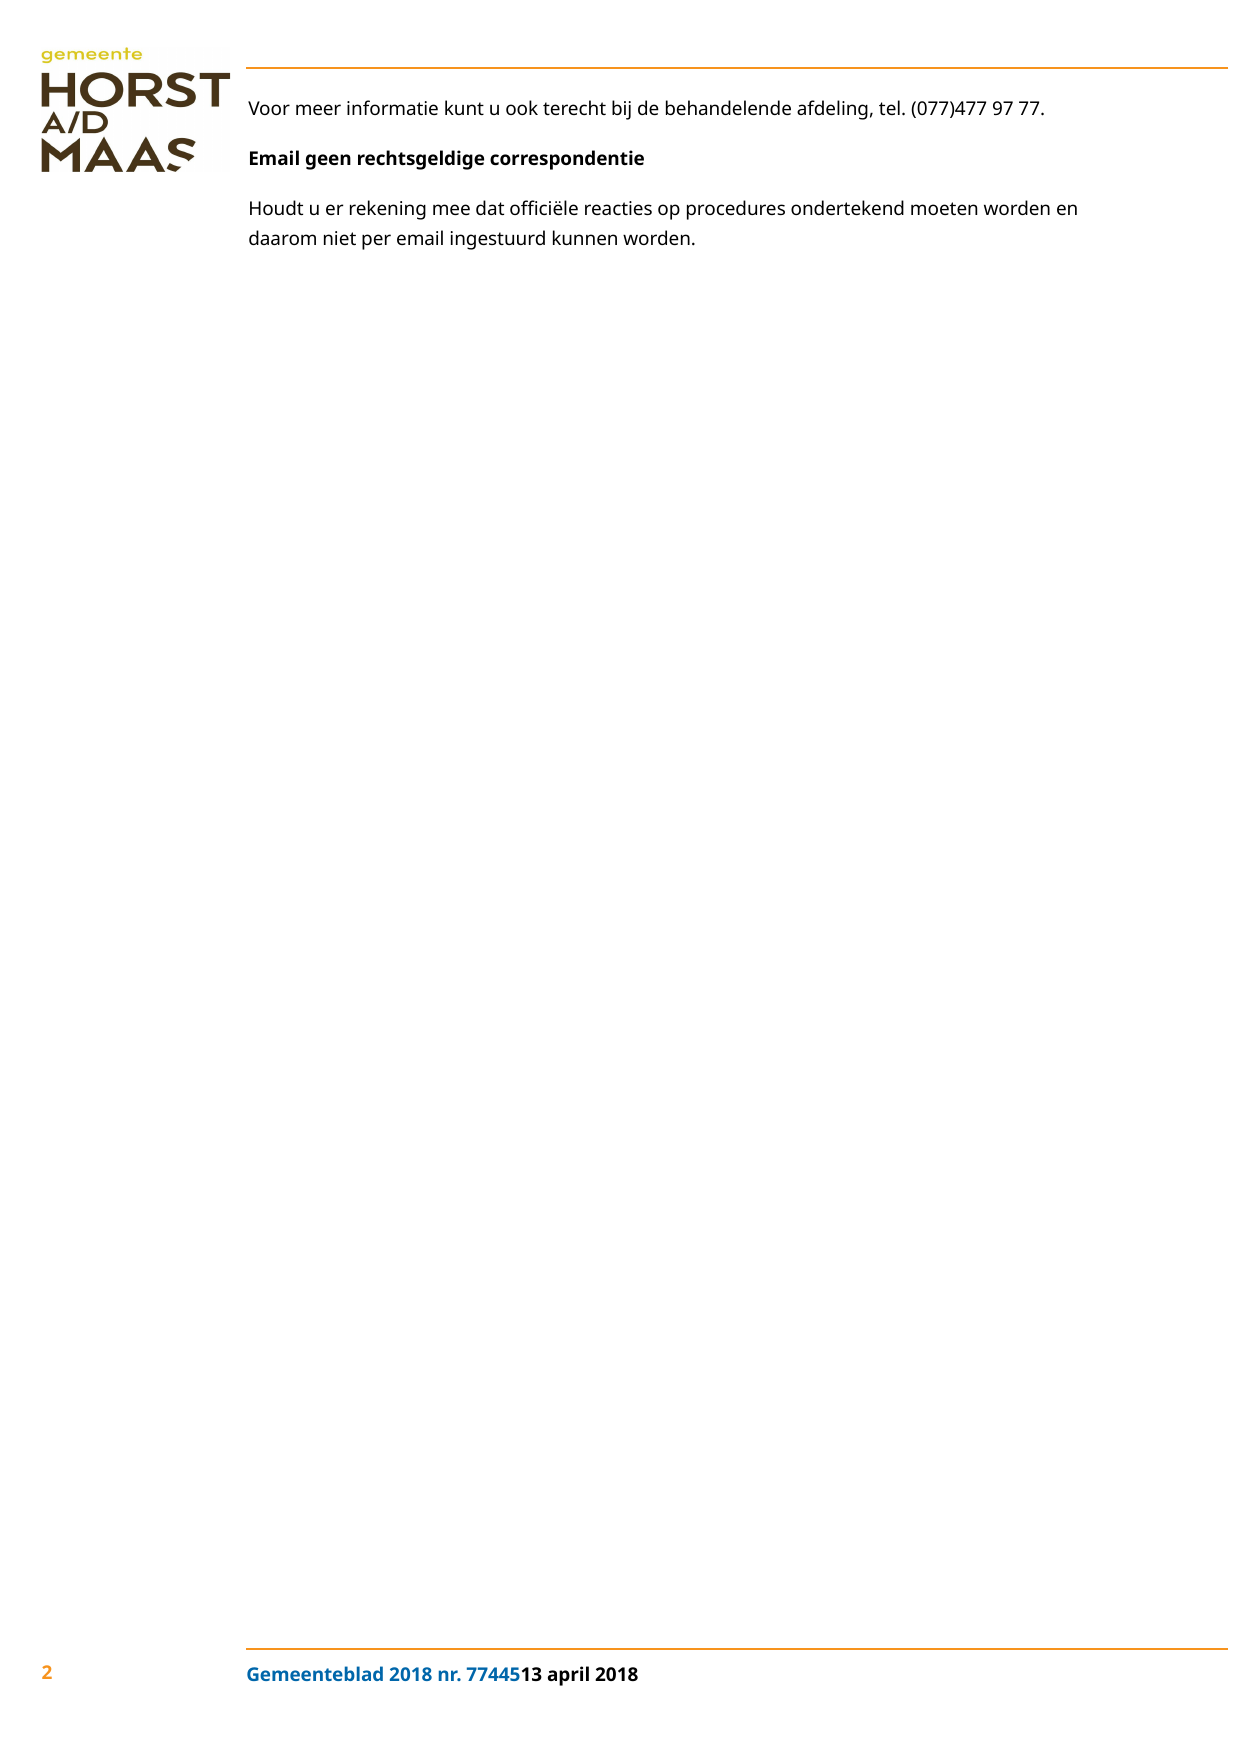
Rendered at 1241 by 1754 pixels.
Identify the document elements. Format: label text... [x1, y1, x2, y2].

text Houdt u er rekening mee dat officiële reacties op procedures ondertekend moeten worden en daarom niet per email ingestuurd kunnen worden. [248, 196, 1152, 251]
text Email geen rechtsgeldige correspondentie [248, 145, 1152, 171]
text Voor meer informatie kunt u ook terecht bij de behandelende afdeling, tel. (077)477 97 77. [248, 95, 1152, 121]
picture [41, 47, 231, 172]
